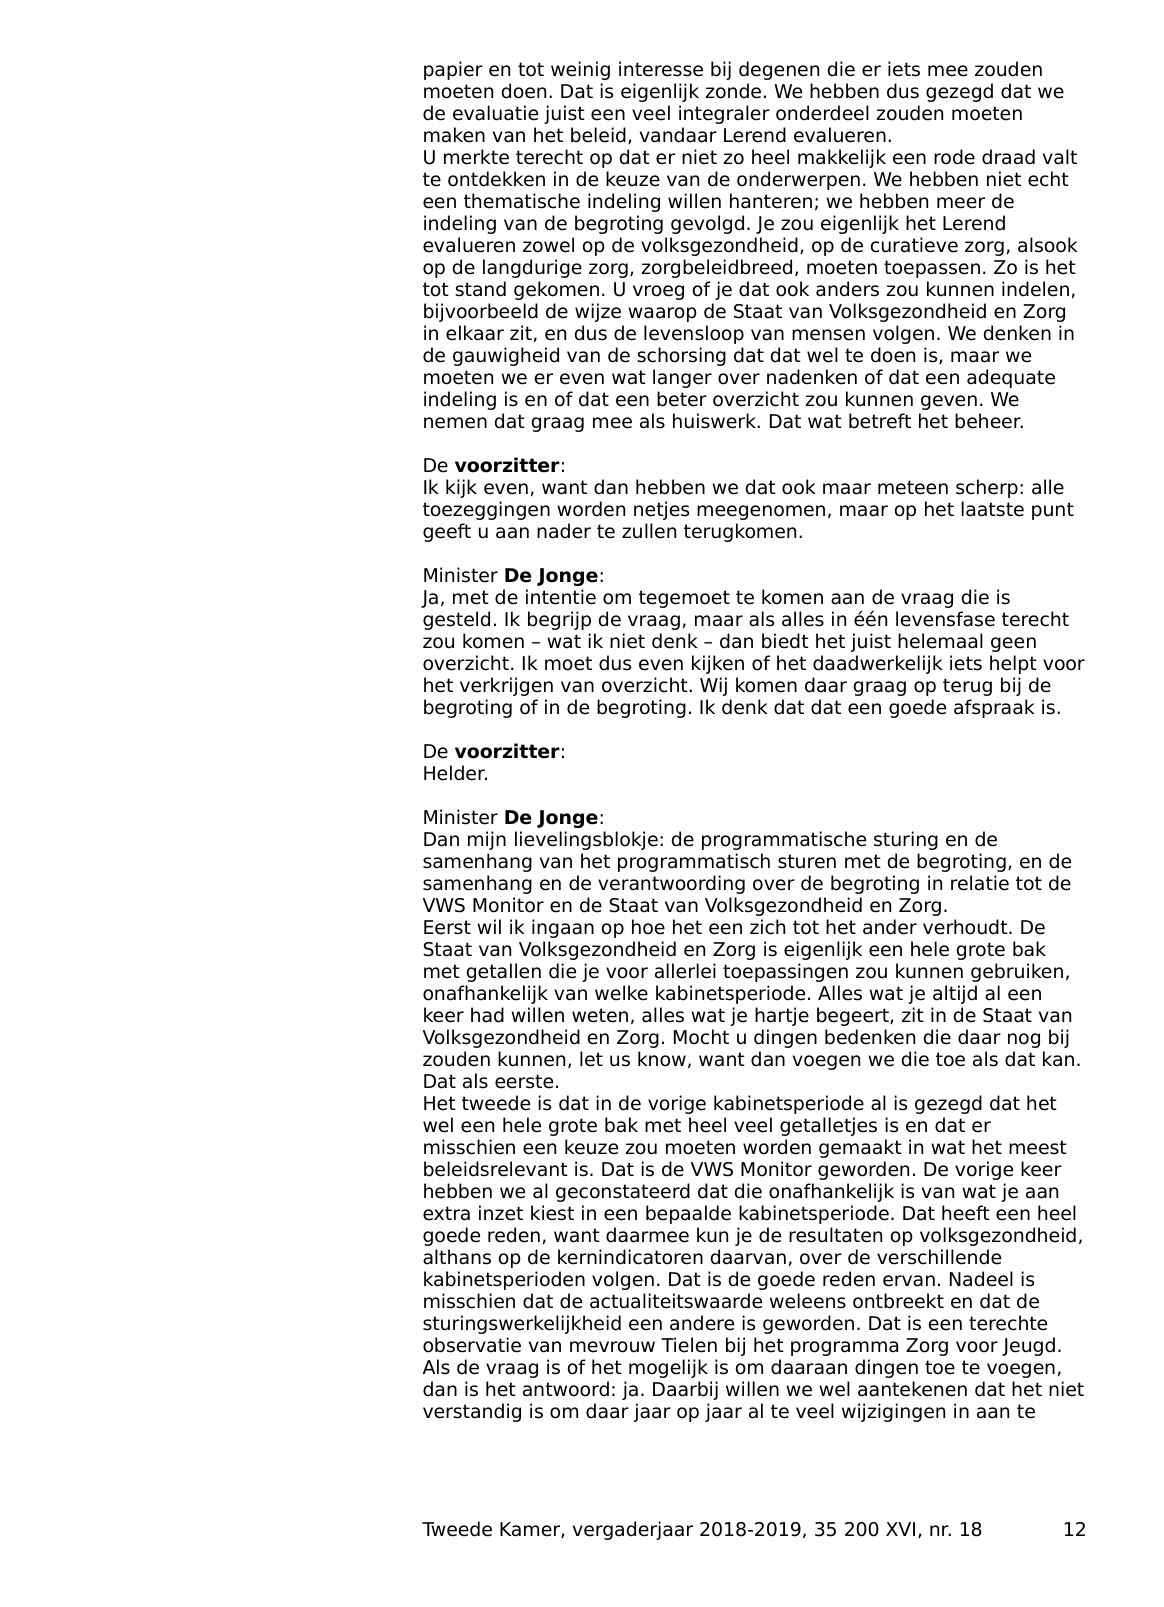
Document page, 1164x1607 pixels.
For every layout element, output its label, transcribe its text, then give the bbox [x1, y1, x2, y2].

text Minister De Jonge: [422, 807, 1087, 829]
text Helder. [422, 763, 1087, 785]
text Eerst wil ik ingaan op hoe het een zich tot het ander verhoudt. De Staat van Volksgezondheid en Zorg is eigenlijk een hele grote bak met getallen die je voor allerlei toepassingen zou kunnen gebruiken, onafhankelijk van welke kabinetsperiode. Alles wat je altijd al een keer had willen weten, alles wat je hartje begeert, zit in de Staat van Volksgezondheid en Zorg. Mocht u dingen bedenken die daar nog bij zouden kunnen, let us know, want dan voegen we die toe als dat kan. Dat als eerste. [422, 917, 1087, 1093]
text De voorzitter: [422, 741, 1087, 763]
text Het tweede is dat in de vorige kabinetsperiode al is gezegd dat het wel een hele grote bak met heel veel getalletjes is en dat er misschien een keuze zou moeten worden gemaakt in wat het meest beleidsrelevant is. Dat is de VWS Monitor geworden. De vorige keer hebben we al geconstateerd dat die onafhankelijk is van wat je aan extra inzet kiest in een bepaalde kabinetsperiode. Dat heeft een heel goede reden, want daarmee kun je de resultaten op volksgezondheid, althans op de kernindicatoren daarvan, over de verschillende kabinetsperioden volgen. Dat is de goede reden ervan. Nadeel is misschien dat de actualiteitswaarde weleens ontbreekt en dat de sturingswerkelijkheid een andere is geworden. Dat is een terechte observatie van mevrouw Tielen bij het programma Zorg voor Jeugd. Als de vraag is of het mogelijk is om daaraan dingen toe te voegen, dan is het antwoord: ja. Daarbij willen we wel aantekenen dat het niet verstandig is om daar jaar op jaar al te veel wijzigingen in aan te [422, 1093, 1087, 1423]
text Ja, met de intentie om tegemoet te komen aan de vraag die is gesteld. Ik begrijp de vraag, maar als alles in één levensfase terecht zou komen – wat ik niet denk – dan biedt het juist helemaal geen overzicht. Ik moet dus even kijken of het daadwerkelijk iets helpt voor het verkrijgen van overzicht. Wij komen daar graag op terug bij de begroting of in de begroting. Ik denk dat dat een goede afspraak is. [422, 587, 1087, 719]
text papier en tot weinig interesse bij degenen die er iets mee zouden moeten doen. Dat is eigenlijk zonde. We hebben dus gezegd dat we de evaluatie juist een veel integraler onderdeel zouden moeten maken van het beleid, vandaar Lerend evalueren. [422, 59, 1087, 147]
text U merkte terecht op dat er niet zo heel makkelijk een rode draad valt te ontdekken in de keuze van de onderwerpen. We hebben niet echt een thematische indeling willen hanteren; we hebben meer de indeling van de begroting gevolgd. Je zou eigenlijk het Lerend evalueren zowel op de volksgezondheid, op de curatieve zorg, alsook op de langdurige zorg, zorgbeleidbreed, moeten toepassen. Zo is het tot stand gekomen. U vroeg of je dat ook anders zou kunnen indelen, bijvoorbeeld de wijze waarop de Staat van Volksgezondheid en Zorg in elkaar zit, en dus de levensloop van mensen volgen. We denken in de gauwigheid van de schorsing dat dat wel te doen is, maar we moeten we er even wat langer over nadenken of dat een adequate indeling is en of dat een beter overzicht zou kunnen geven. We nemen dat graag mee als huiswerk. Dat wat betreft het beheer. [422, 147, 1087, 433]
text Dan mijn lievelingsblokje: de programmatische sturing en de samenhang van het programmatisch sturen met de begroting, en de samenhang en de verantwoording over de begroting in relatie tot de VWS Monitor en de Staat van Volksgezondheid en Zorg. [422, 829, 1087, 917]
text Ik kijk even, want dan hebben we dat ook maar meteen scherp: alle toezeggingen worden netjes meegenomen, maar op het laatste punt geeft u aan nader te zullen terugkomen. [422, 477, 1087, 543]
text Minister De Jonge: [422, 565, 1087, 587]
text De voorzitter: [422, 455, 1087, 477]
